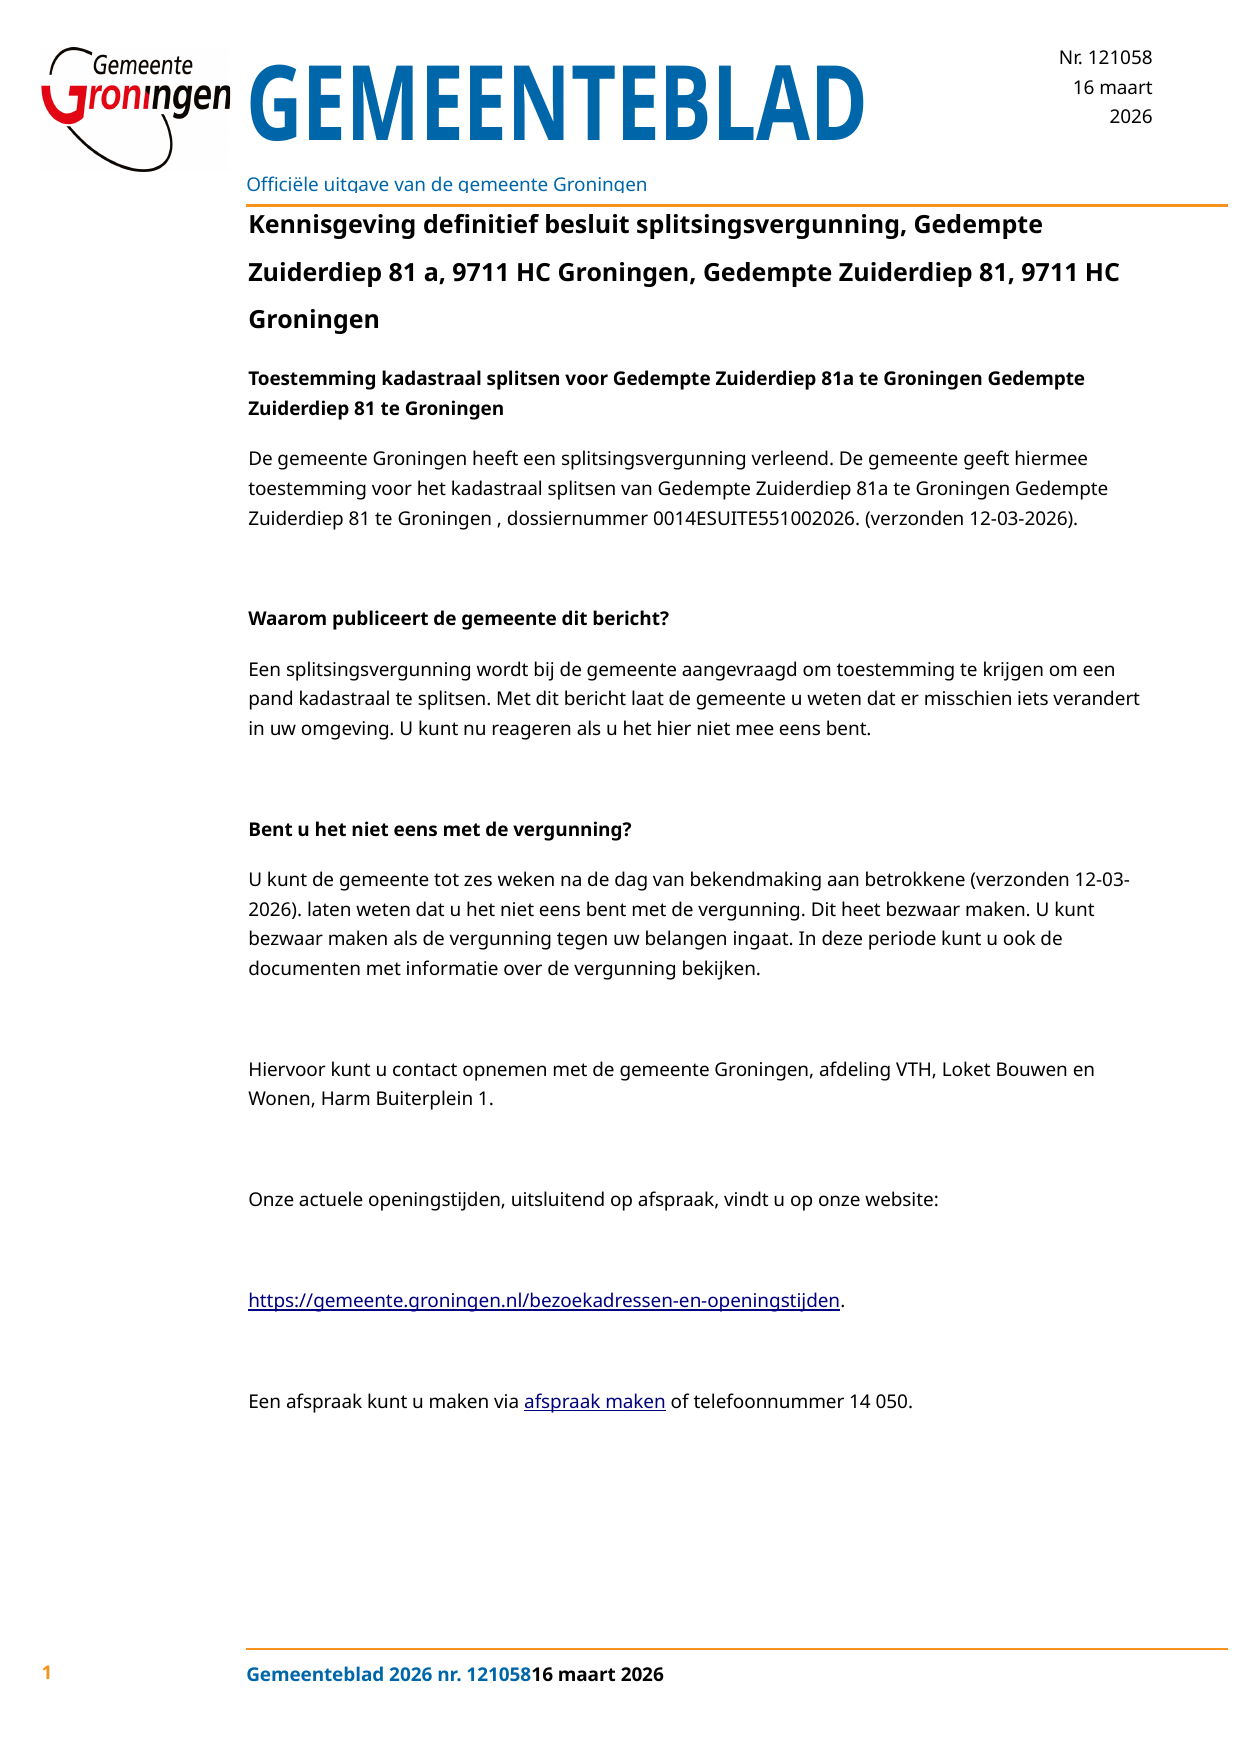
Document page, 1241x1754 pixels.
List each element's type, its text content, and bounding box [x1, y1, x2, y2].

text Kennisgeving definitief besluit splitsingsvergunning, Gedempte Zuiderdiep 81 a, 9711 HC Groningen, Gedempte Zuiderdiep 81, 9711 HC Groningen [248, 207, 1152, 336]
picture [41, 47, 231, 172]
text Toestemming kadastraal splitsen voor Gedempte Zuiderdiep 81a te Groningen Gedempte Zuiderdiep 81 te Groningen [248, 366, 1152, 421]
text Een splitsingsvergunning wordt bij de gemeente aangevraagd om toestemming te krijgen om een pand kadastraal te splitsen. Met dit bericht laat de gemeente u weten dat er misschien iets verandert in uw omgeving. U kunt nu reageren als u het hier niet mee eens bent. [248, 656, 1152, 741]
text U kunt de gemeente tot zes weken na de dag van bekendmaking aan betrokkene (verzonden 12-03-2026). laten weten dat u het niet eens bent met de vergunning. Dit heet bezwaar maken. U kunt bezwaar maken als de vergunning tegen uw belangen ingaat. In deze periode kunt u ook de documenten met informatie over de vergunning bekijken. [248, 866, 1152, 981]
text Waarom publiceert de gemeente dit bericht? [248, 606, 1152, 631]
text Hiervoor kunt u contact opnemen met de gemeente Groningen, afdeling VTH, Loket Bouwen en Wonen, Harm Buiterplein 1. [248, 1056, 1152, 1111]
text Een afspraak kunt u maken via afspraak maken of telefoonnummer 14 050. [248, 1388, 1152, 1414]
text Onze actuele openingstijden, uitsluitend op afspraak, vindt u op onze website: [248, 1186, 1152, 1212]
text De gemeente Groningen heeft een splitsingsvergunning verleend. De gemeente geeft hiermee toestemming voor het kadastraal splitsen van Gedempte Zuiderdiep 81a te Groningen Gedempte Zuiderdiep 81 te Groningen , dossiernummer 0014ESUITE551002026. (verzonden 12-03-2026). [248, 446, 1152, 530]
text Bent u het niet eens met de vergunning? [248, 816, 1152, 842]
text https://gemeente.groningen.nl/bezoekadressen-en-openingstijden. [248, 1287, 1152, 1313]
